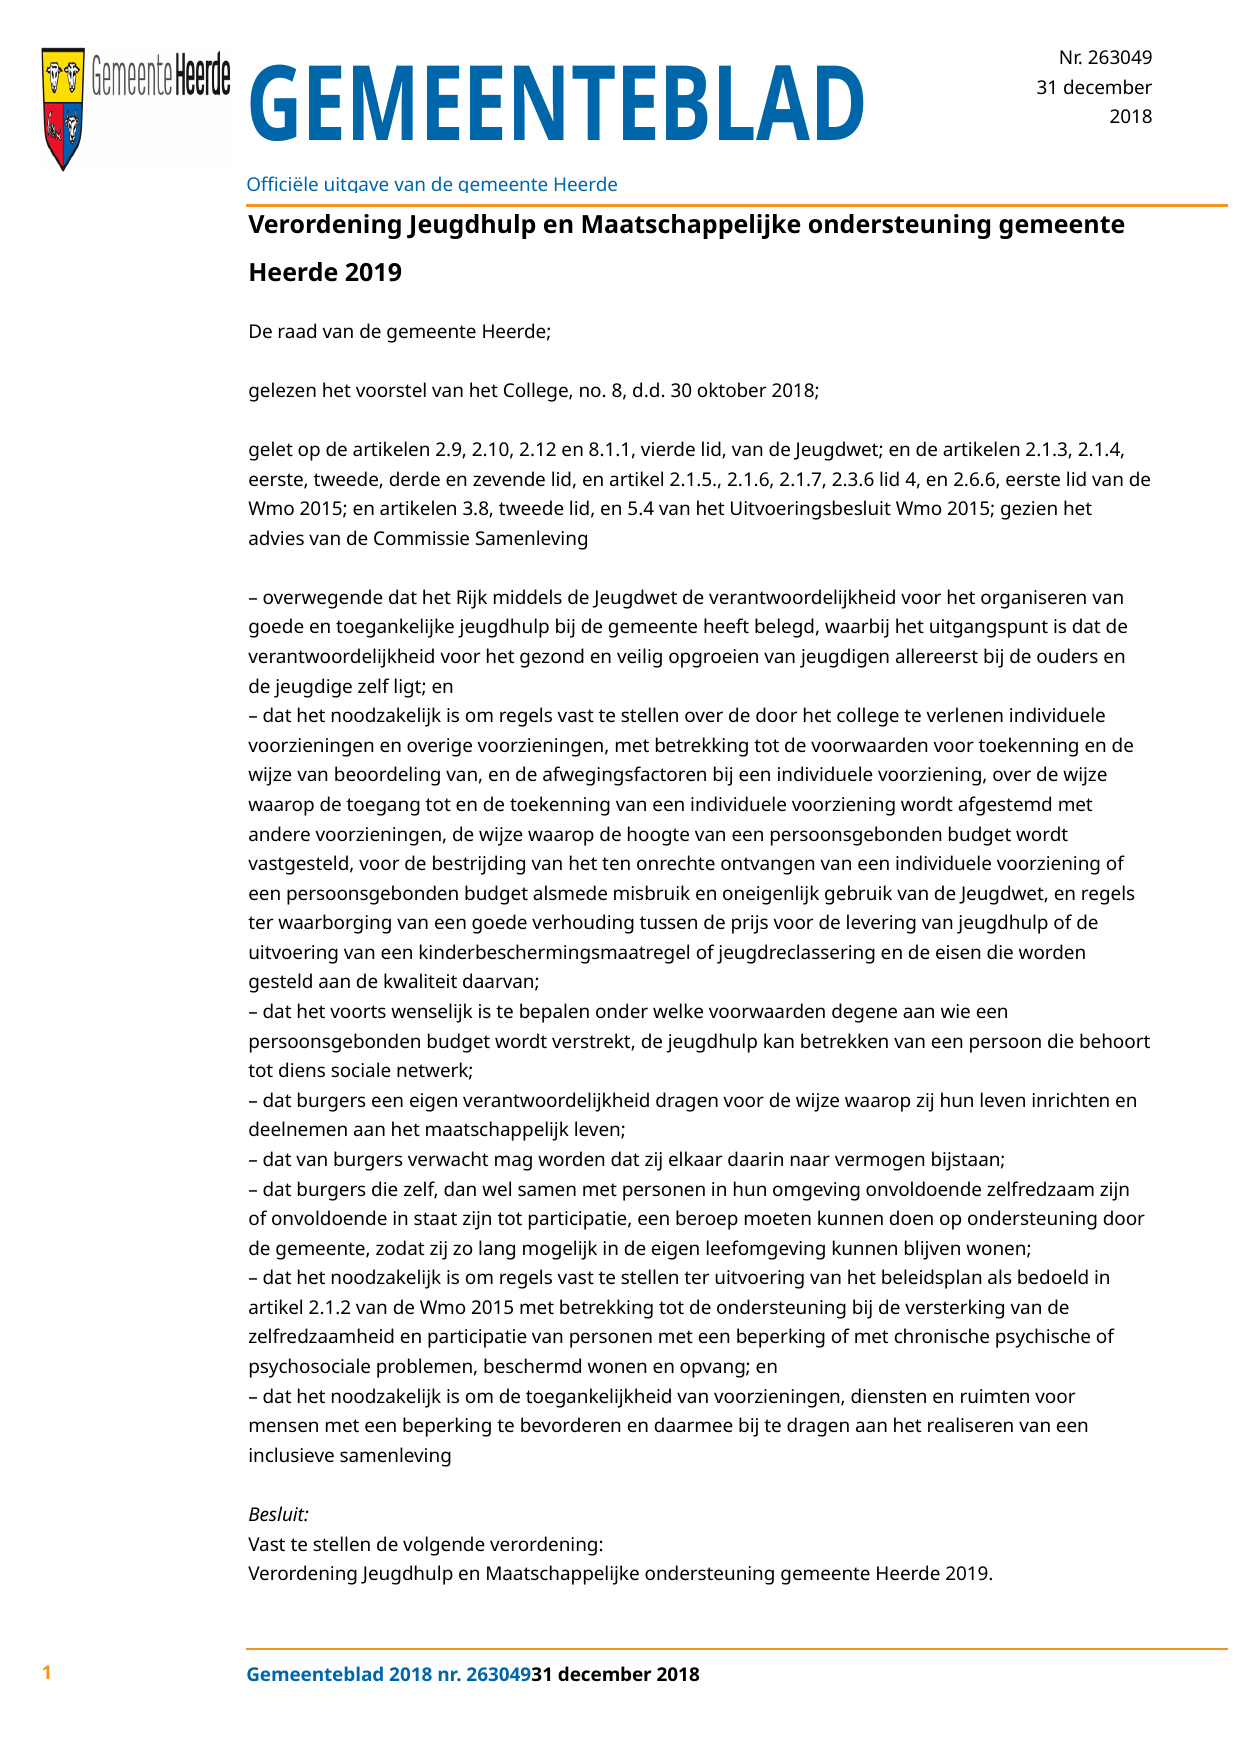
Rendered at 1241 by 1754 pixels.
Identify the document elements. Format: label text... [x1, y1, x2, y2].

picture [41, 47, 231, 172]
text Besluit: [248, 1501, 1152, 1527]
text De raad van de gemeente Heerde; [248, 318, 1152, 344]
text – dat het noodzakelijk is om regels vast te stellen over de door het college te verlenen individuele voorzieningen en overige voorzieningen, met betrekking tot de voorwaarden voor toekenning en de wijze van beoordeling van, en de afwegingsfactoren bij een individuele voorziening, over de wijze waarop de toegang tot en de toekenning van een individuele voorziening wordt afgestemd met andere voorzieningen, de wijze waarop de hoogte van een persoonsgebonden budget wordt vastgesteld, voor de bestrijding van het ten onrechte ontvangen van een individuele voorziening of een persoonsgebonden budget alsmede misbruik en oneigenlijk gebruik van de Jeugdwet, en regels ter waarborging van een goede verhouding tussen de prijs voor de levering van jeugdhulp of de uitvoering van een kinderbeschermingsmaatregel of jeugdreclassering en de eisen die worden gesteld aan de kwaliteit daarvan; [248, 702, 1152, 994]
text – dat van burgers verwacht mag worden dat zij elkaar daarin naar vermogen bijstaan; [248, 1146, 1152, 1172]
text – dat het noodzakelijk is om de toegankelijkheid van voorzieningen, diensten en ruimten voor mensen met een beperking te bevorderen en daarmee bij te dragen aan het realiseren van een inclusieve samenleving [248, 1383, 1152, 1468]
text – overwegende dat het Rijk middels de Jeugdwet de verantwoordelijkheid voor het organiseren van goede en toegankelijke jeugdhulp bij de gemeente heeft belegd, waarbij het uitgangspunt is dat de verantwoordelijkheid voor het gezond en veilig opgroeien van jeugdigen allereerst bij de ouders en de jeugdige zelf ligt; en [248, 584, 1152, 699]
text – dat burgers die zelf, dan wel samen met personen in hun omgeving onvoldoende zelfredzaam zijn of onvoldoende in staat zijn tot participatie, een beroep moeten kunnen doen op ondersteuning door de gemeente, zodat zij zo lang mogelijk in de eigen leefomgeving kunnen blijven wonen; [248, 1176, 1152, 1261]
text – dat burgers een eigen verantwoordelijkheid dragen voor de wijze waarop zij hun leven inrichten en deelnemen aan het maatschappelijk leven; [248, 1087, 1152, 1142]
text gelezen het voorstel van het College, no. 8, d.d. 30 oktober 2018; [248, 377, 1152, 403]
text – dat het noodzakelijk is om regels vast te stellen ter uitvoering van het beleidsplan als bedoeld in artikel 2.1.2 van de Wmo 2015 met betrekking tot de ondersteuning bij de versterking van de zelfredzaamheid en participatie van personen met een beperking of met chronische psychische of psychosociale problemen, beschermd wonen en opvang; en [248, 1264, 1152, 1379]
text Vast te stellen de volgende verordening: [248, 1531, 1152, 1557]
text Verordening Jeugdhulp en Maatschappelijke ondersteuning gemeente Heerde 2019. [248, 1560, 1152, 1586]
text gelet op de artikelen 2.9, 2.10, 2.12 en 8.1.1, vierde lid, van de Jeugdwet; en de artikelen 2.1.3, 2.1.4, eerste, tweede, derde en zevende lid, en artikel 2.1.5., 2.1.6, 2.1.7, 2.3.6 lid 4, en 2.6.6, eerste lid van de Wmo 2015; en artikelen 3.8, tweede lid, en 5.4 van het Uitvoeringsbesluit Wmo 2015; gezien het advies van de Commissie Samenleving [248, 436, 1152, 551]
text – dat het voorts wenselijk is te bepalen onder welke voorwaarden degene aan wie een persoonsgebonden budget wordt verstrekt, de jeugdhulp kan betrekken van een persoon die behoort tot diens sociale netwerk; [248, 998, 1152, 1083]
text Verordening Jeugdhulp en Maatschappelijke ondersteuning gemeente Heerde 2019 [248, 207, 1152, 288]
